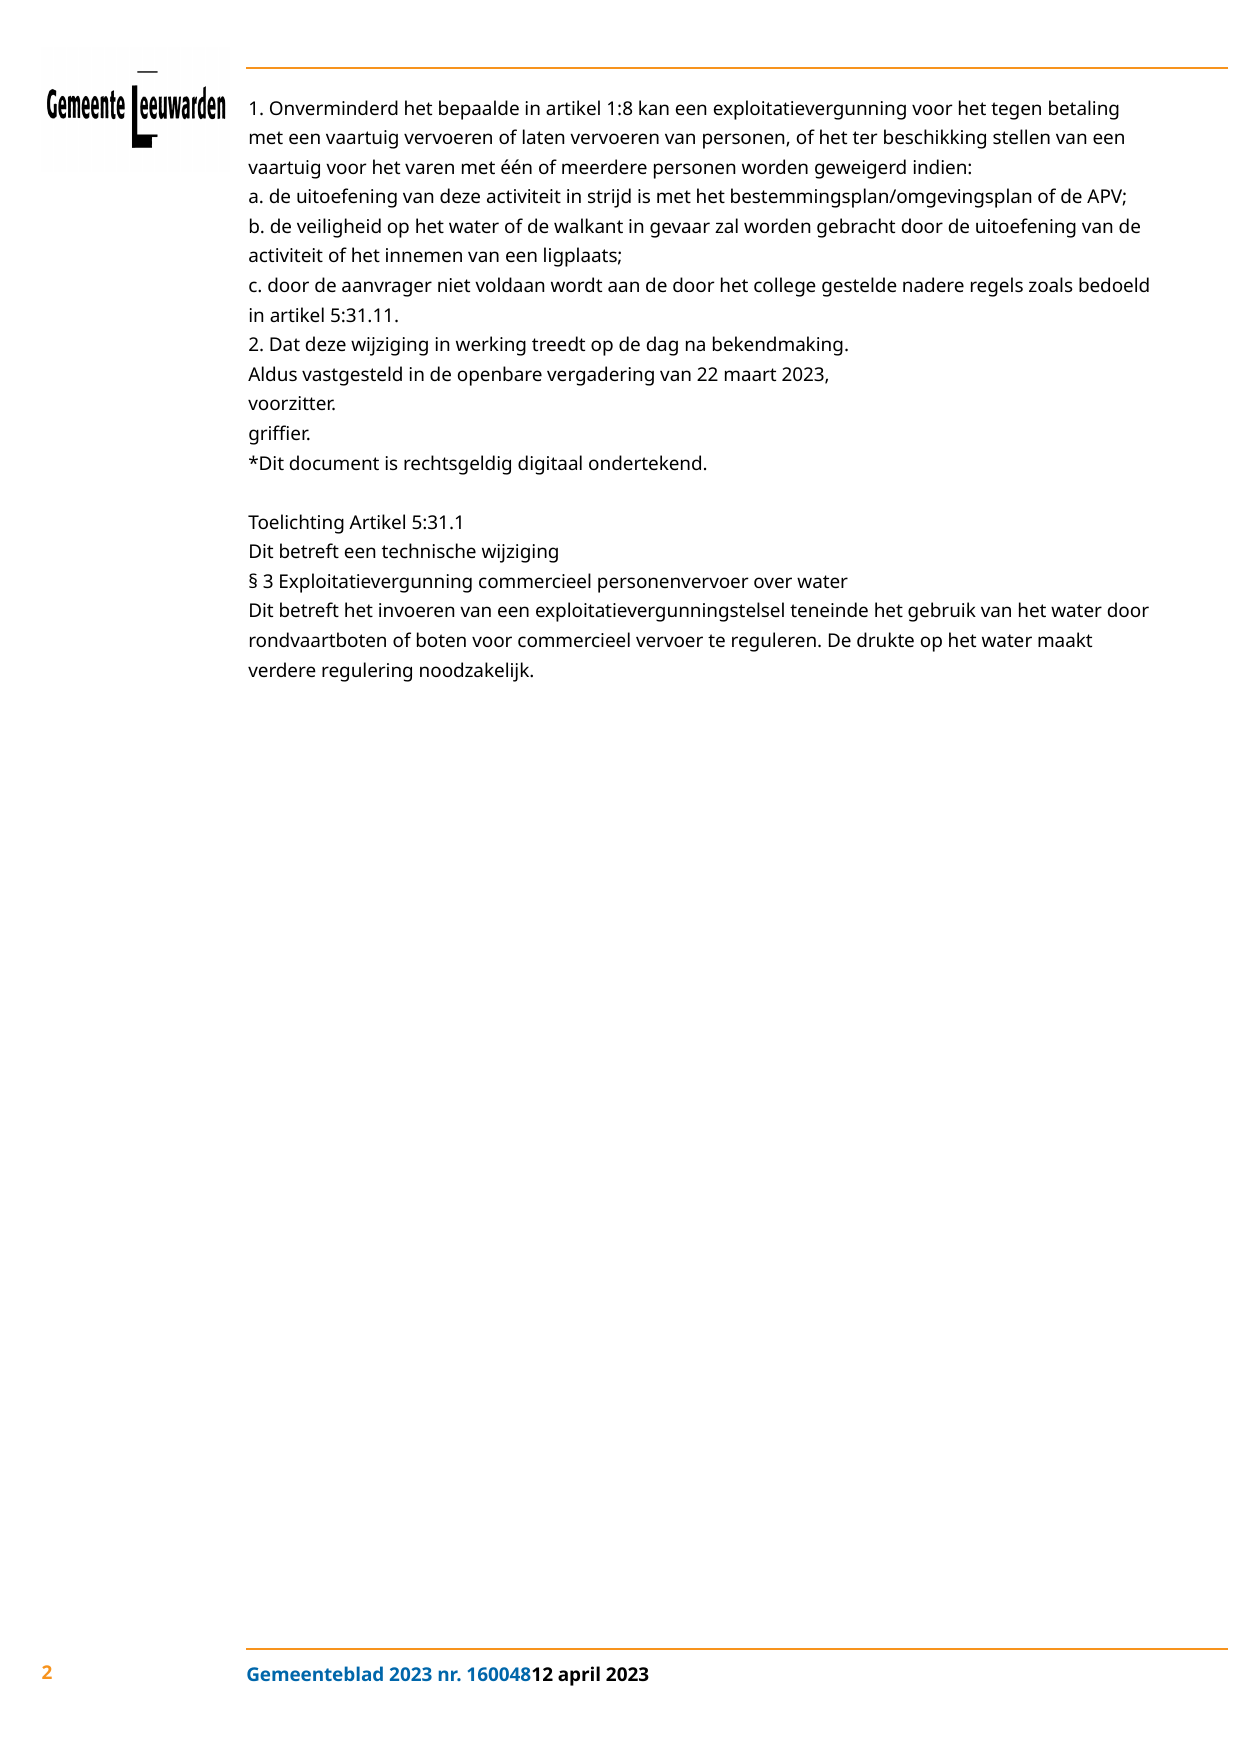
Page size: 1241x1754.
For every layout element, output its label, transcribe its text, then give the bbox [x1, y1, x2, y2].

text griffier. [248, 420, 1152, 446]
text Aldus vastgesteld in de openbare vergadering van 22 maart 2023, [248, 361, 1152, 387]
text Dit betreft het invoeren van een exploitatievergunningstelsel teneinde het gebruik van het water door rondvaartboten of boten voor commercieel vervoer te reguleren. De drukte op het water maakt verdere regulering noodzakelijk. [248, 598, 1152, 683]
text 2. Dat deze wijziging in werking treedt op de dag na bekendmaking. [248, 331, 1152, 357]
text Toelichting Artikel 5:31.1 [248, 509, 1152, 535]
text 1. Onverminderd het bepaalde in artikel 1:8 kan een exploitatievergunning voor het tegen betaling met een vaartuig vervoeren of laten vervoeren van personen, of het ter beschikking stellen van een vaartuig voor het varen met één of meerdere personen worden geweigerd indien: [248, 95, 1152, 180]
picture [41, 47, 231, 172]
text b. de veiligheid op het water of de walkant in gevaar zal worden gebracht door de uitoefening van de activiteit of het innemen van een ligplaats; [248, 213, 1152, 268]
text c. door de aanvrager niet voldaan wordt aan de door het college gestelde nadere regels zoals bedoeld in artikel 5:31.11. [248, 272, 1152, 328]
text Dit betreft een technische wijziging [248, 538, 1152, 564]
text voorzitter. [248, 391, 1152, 416]
text a. de uitoefening van deze activiteit in strijd is met het bestemmingsplan/omgevingsplan of de APV; [248, 183, 1152, 209]
text *Dit document is rechtsgeldig digitaal ondertekend. [248, 450, 1152, 476]
text § 3 Exploitatievergunning commercieel personenvervoer over water [248, 568, 1152, 594]
